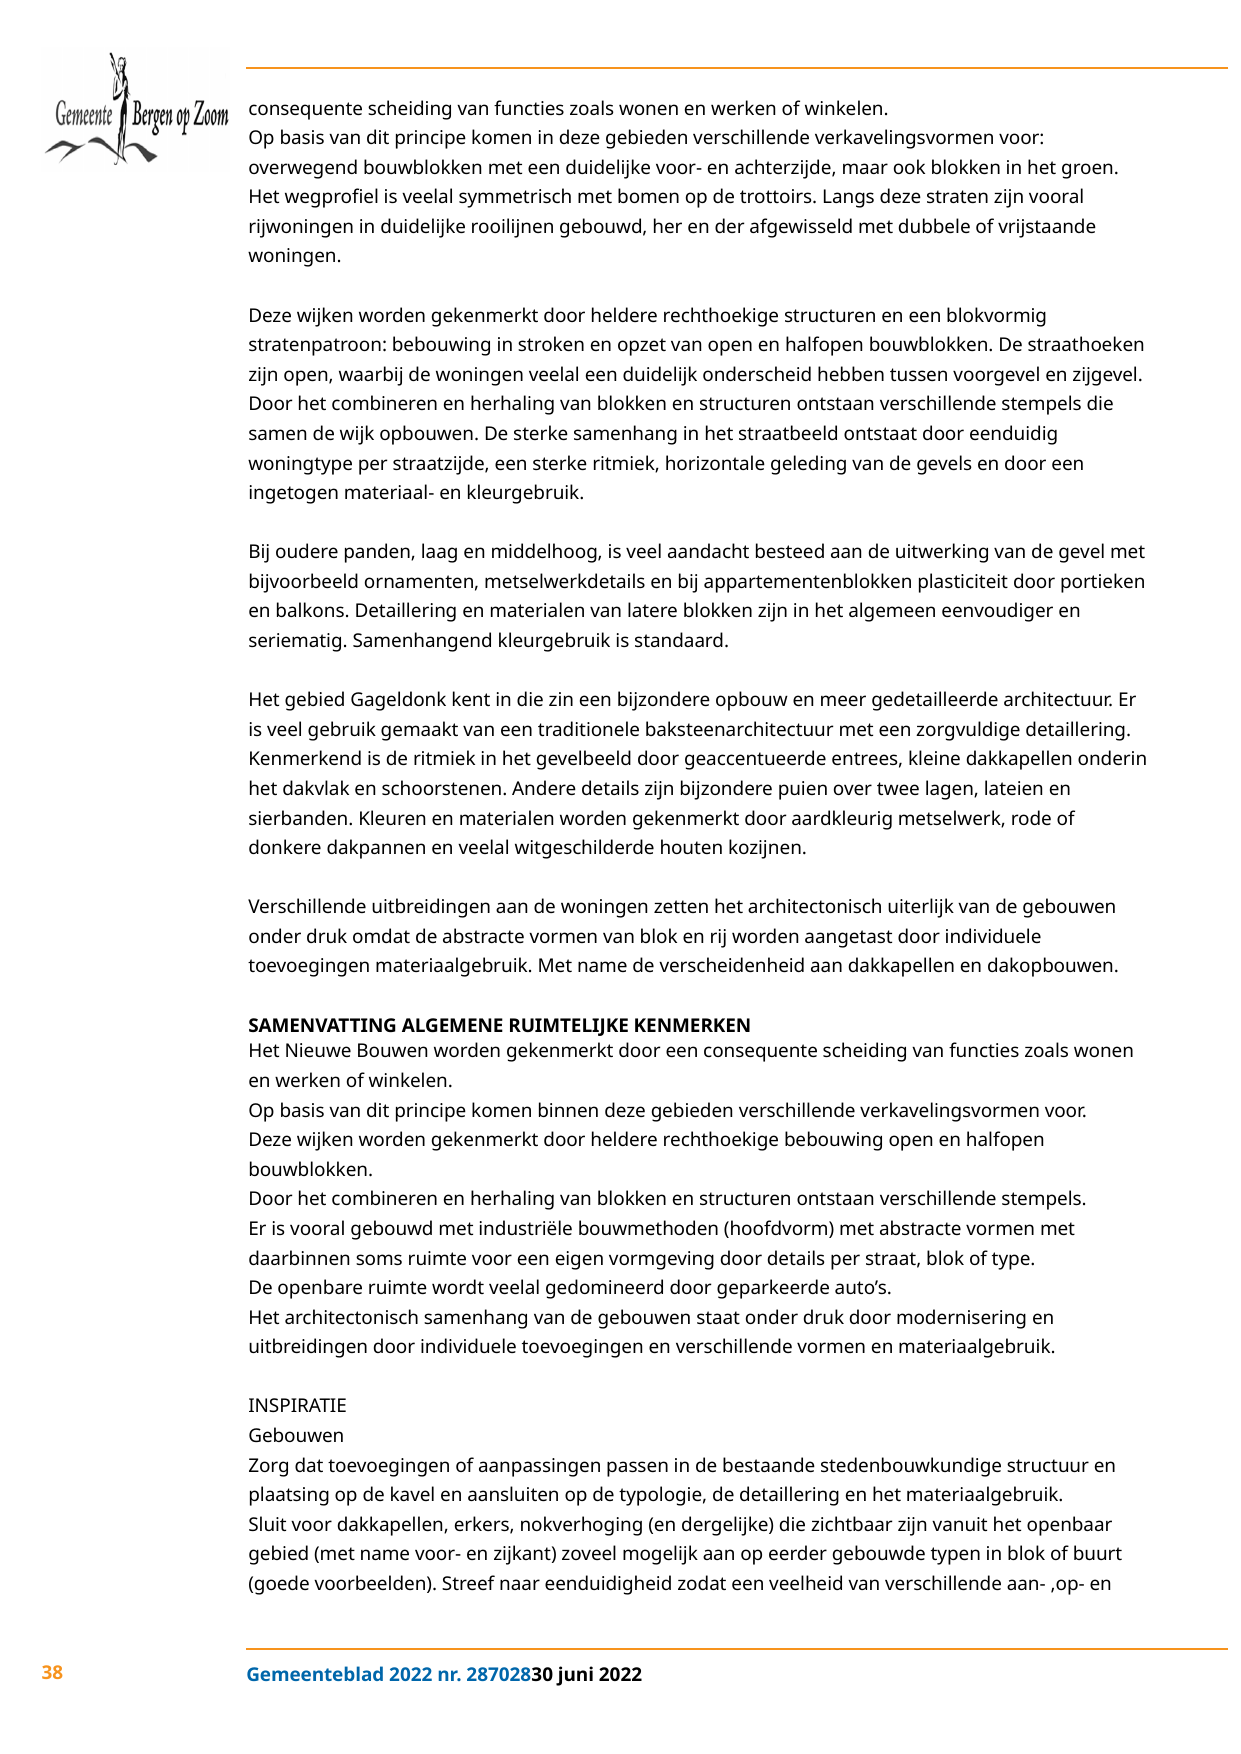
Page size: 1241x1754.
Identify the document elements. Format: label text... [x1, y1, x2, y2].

text Het architectonisch samenhang van de gebouwen staat onder druk door modernisering en uitbreidingen door individuele toevoegingen en verschillende vormen en materiaalgebruik. [248, 1304, 1152, 1359]
text consequente scheiding van functies zoals wonen en werken of winkelen. [248, 95, 1152, 121]
text Het Nieuwe Bouwen worden gekenmerkt door een consequente scheiding van functies zoals wonen en werken of winkelen. [248, 1038, 1152, 1093]
text Er is vooral gebouwd met industriële bouwmethoden (hoofdvorm) met abstracte vormen met daarbinnen soms ruimte voor een eigen vormgeving door details per straat, blok of type. [248, 1215, 1152, 1270]
text Op basis van dit principe komen binnen deze gebieden verschillende verkavelingsvormen voor. [248, 1097, 1152, 1122]
picture [41, 47, 231, 172]
text Verschillende uitbreidingen aan de woningen zetten het architectonisch uiterlijk van de gebouwen onder druk omdat de abstracte vormen van blok en rij worden aangetast door individuele toevoegingen materiaalgebruik. Met name de verscheidenheid aan dakkapellen en dakopbouwen. [248, 893, 1152, 978]
text Op basis van dit principe komen in deze gebieden verschillende verkavelingsvormen voor: overwegend bouwblokken met een duidelijke voor- en achterzijde, maar ook blokken in het groen. Het wegprofiel is veelal symmetrisch met bomen op de trottoirs. Langs deze straten zijn vooral rijwoningen in duidelijke rooilijnen gebouwd, her en der afgewisseld met dubbele of vrijstaande woningen. [248, 124, 1152, 268]
text INSPIRATIE [248, 1393, 1152, 1418]
text Gebouwen [248, 1422, 1152, 1448]
text Bij oudere panden, laag en middelhoog, is veel aandacht besteed aan de uitwerking van de gevel met bijvoorbeeld ornamenten, metselwerkdetails en bij appartementenblokken plasticiteit door portieken en balkons. Detaillering en materialen van latere blokken zijn in het algemeen eenvoudiger en seriematig. Samenhangend kleurgebruik is standaard. [248, 538, 1152, 653]
text Sluit voor dakkapellen, erkers, nokverhoging (en dergelijke) die zichtbaar zijn vanuit het openbaar gebied (met name voor- en zijkant) zoveel mogelijk aan op eerder gebouwde typen in blok of buurt (goede voorbeelden). Streef naar eenduidigheid zodat een veelheid van verschillende aan- ,op- en [248, 1511, 1152, 1596]
text Deze wijken worden gekenmerkt door heldere rechthoekige structuren en een blokvormig stratenpatroon: bebouwing in stroken en opzet van open en halfopen bouwblokken. De straathoeken zijn open, waarbij de woningen veelal een duidelijk onderscheid hebben tussen voorgevel en zijgevel. Door het combineren en herhaling van blokken en structuren ontstaan verschillende stempels die samen de wijk opbouwen. De sterke samenhang in het straatbeeld ontstaat door eenduidig woningtype per straatzijde, een sterke ritmiek, horizontale geleding van de gevels en door een ingetogen materiaal- en kleurgebruik. [248, 302, 1152, 505]
text Deze wijken worden gekenmerkt door heldere rechthoekige bebouwing open en halfopen bouwblokken. [248, 1126, 1152, 1182]
text Zorg dat toevoegingen of aanpassingen passen in de bestaande stedenbouwkundige structuur en plaatsing op de kavel en aansluiten op de typologie, de detaillering en het materiaalgebruik. [248, 1452, 1152, 1507]
text De openbare ruimte wordt veelal gedomineerd door geparkeerde auto’s. [248, 1274, 1152, 1300]
text SAMENVATTING ALGEMENE RUIMTELIJKE KENMERKEN [248, 1012, 1152, 1038]
text Het gebied Gageldonk kent in die zin een bijzondere opbouw en meer gedetailleerde architectuur. Er is veel gebruik gemaakt van een traditionele baksteenarchitectuur met een zorgvuldige detaillering. Kenmerkend is de ritmiek in het gevelbeeld door geaccentueerde entrees, kleine dakkapellen onderin het dakvlak en schoorstenen. Andere details zijn bijzondere puien over twee lagen, lateien en sierbanden. Kleuren en materialen worden gekenmerkt door aardkleurig metselwerk, rode of donkere dakpannen en veelal witgeschilderde houten kozijnen. [248, 686, 1152, 860]
text Door het combineren en herhaling van blokken en structuren ontstaan verschillende stempels. [248, 1186, 1152, 1211]
